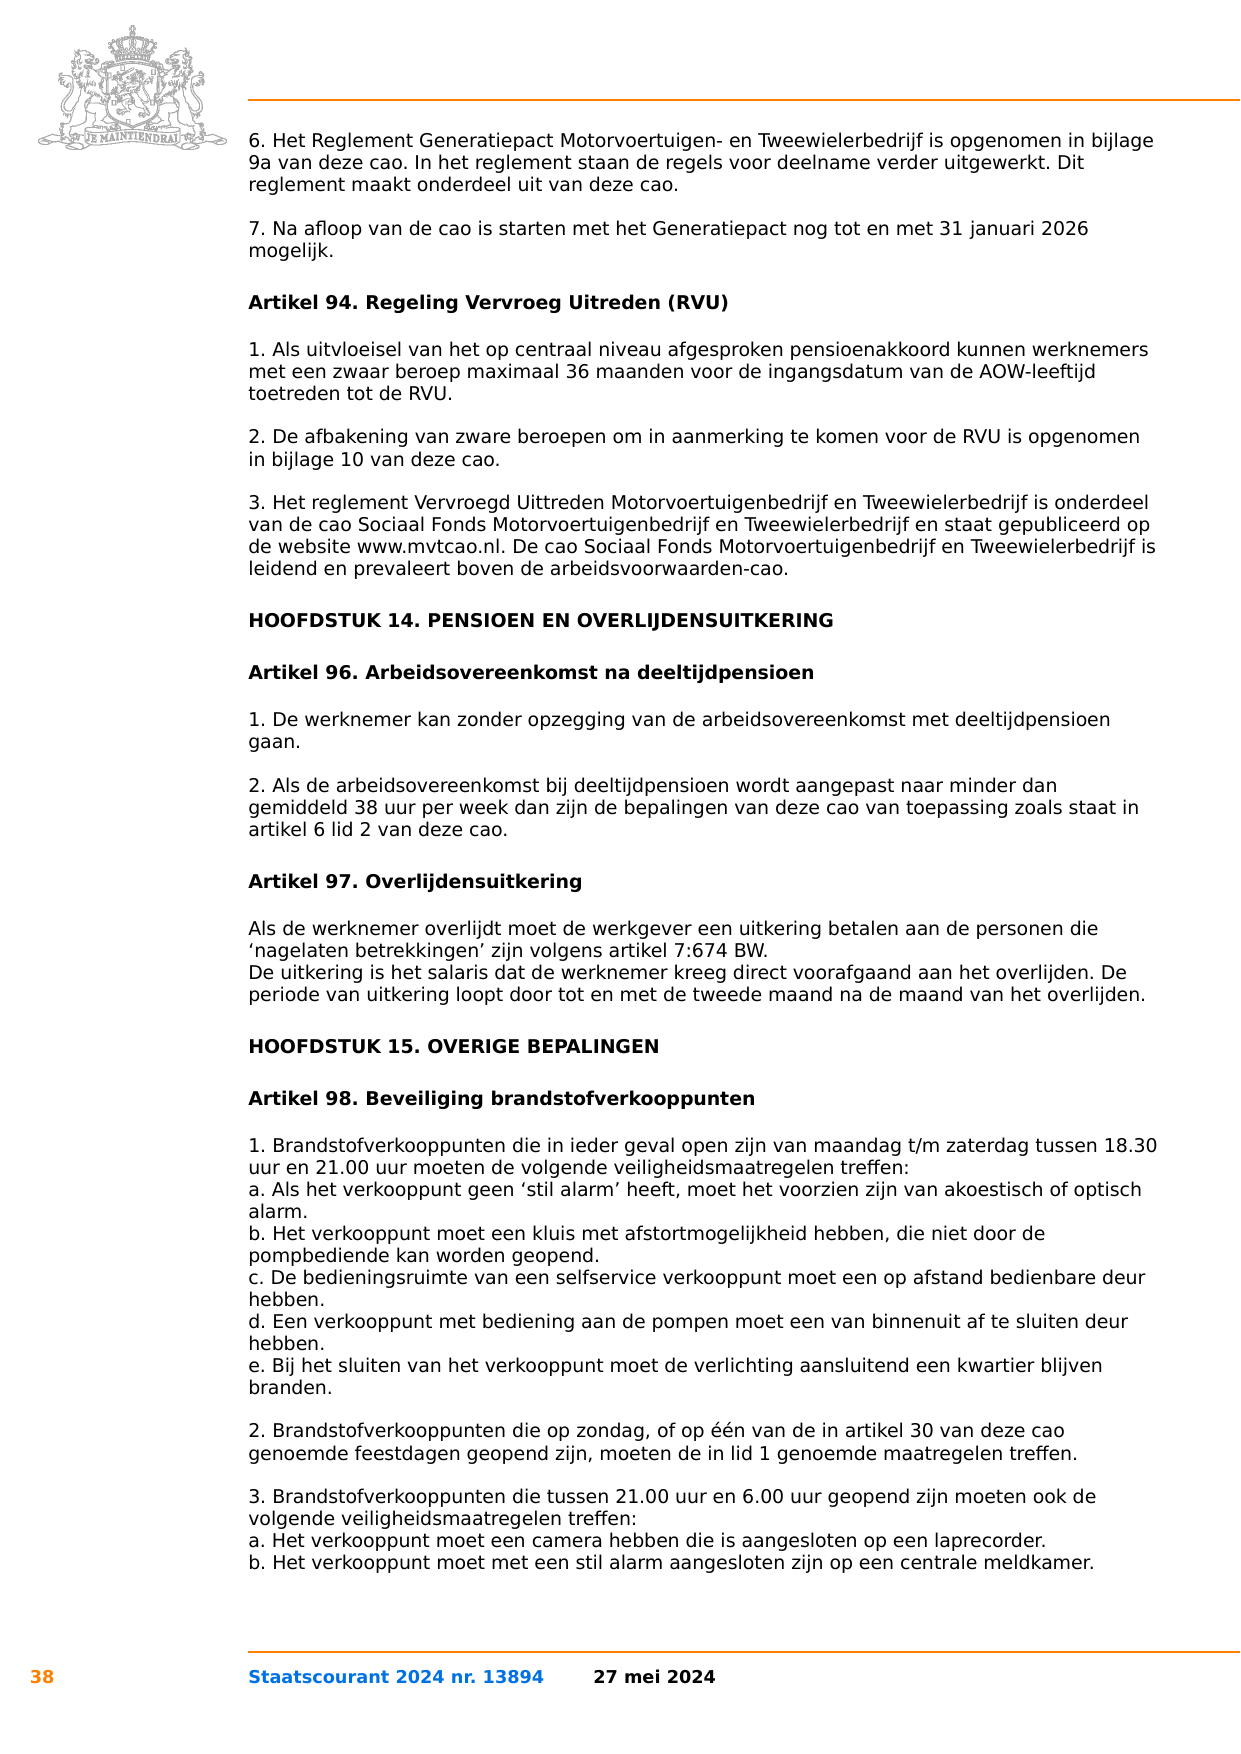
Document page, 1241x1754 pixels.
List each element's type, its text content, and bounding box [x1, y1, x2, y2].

text a. Als het verkooppunt geen ‘stil alarm’ heeft, moet het voorzien zijn van akoestisch of optisch alarm. [248, 1179, 1163, 1223]
subtitle Artikel 94. Regeling Vervroeg Uitreden (RVU) [248, 292, 1163, 314]
text b. Het verkooppunt moet met een stil alarm aangesloten zijn op een centrale meldkamer. [248, 1552, 1163, 1574]
text e. Bij het sluiten van het verkooppunt moet de verlichting aansluitend een kwartier blijven branden. [248, 1354, 1163, 1398]
text 2. De afbakening van zware beroepen om in aanmerking te komen voor de RVU is opgenomen in bijlage 10 van deze cao. [248, 426, 1163, 470]
text De uitkering is het salaris dat de werknemer kreeg direct voorafgaand aan het overlijden. De periode van uitkering loopt door tot en met de tweede maand na de maand van het overlijden. [248, 962, 1163, 1006]
text 2. Brandstofverkooppunten die op zondag, of op één van de in artikel 30 van deze cao genoemde feestdagen geopend zijn, moeten de in lid 1 genoemde maatregelen treffen. [248, 1420, 1163, 1464]
text 3. Het reglement Vervroegd Uittreden Motorvoertuigenbedrijf en Tweewielerbedrijf is onderdeel van de cao Sociaal Fonds Motorvoertuigenbedrijf en Tweewielerbedrijf en staat gepubliceerd op de website www.mvtcao.nl. De cao Sociaal Fonds Motorvoertuigenbedrijf en Tweewielerbedrijf is leidend en prevaleert boven de arbeidsvoorwaarden-cao. [248, 492, 1163, 580]
text b. Het verkooppunt moet een kluis met afstortmogelijkheid hebben, die niet door de pompbediende kan worden geopend. [248, 1223, 1163, 1267]
text 1. De werknemer kan zonder opzegging van de arbeidsovereenkomst met deeltijdpensioen gaan. [248, 709, 1163, 753]
text d. Een verkooppunt met bediening aan de pompen moet een van binnenuit af te sluiten deur hebben. [248, 1311, 1163, 1354]
text 2. Als de arbeidsovereenkomst bij deeltijdpensioen wordt aangepast naar minder dan gemiddeld 38 uur per week dan zijn de bepalingen van deze cao van toepassing zoals staat in artikel 6 lid 2 van deze cao. [248, 775, 1163, 841]
text 3. Brandstofverkooppunten die tussen 21.00 uur en 6.00 uur geopend zijn moeten ook de volgende veiligheidsmaatregelen treffen: [248, 1486, 1163, 1530]
text 7. Na afloop van de cao is starten met het Generatiepact nog tot en met 31 januari 2026 mogelijk. [248, 218, 1163, 262]
subtitle HOOFDSTUK 15. OVERIGE BEPALINGEN [248, 1036, 1163, 1058]
subtitle Artikel 98. Beveiliging brandstofverkooppunten [248, 1088, 1163, 1110]
text 1. Als uitvloeisel van het op centraal niveau afgesproken pensioenakkoord kunnen werknemers met een zwaar beroep maximaal 36 maanden voor de ingangsdatum van de AOW-leeftijd toetreden tot de RVU. [248, 339, 1163, 404]
text Als de werknemer overlijdt moet de werkgever een uitkering betalen aan de personen die ‘nagelaten betrekkingen’ zijn volgens artikel 7:674 BW. [248, 918, 1163, 962]
text 1. Brandstofverkooppunten die in ieder geval open zijn van maandag t/m zaterdag tussen 18.30 uur en 21.00 uur moeten de volgende veiligheidsmaatregelen treffen: [248, 1135, 1163, 1179]
subtitle HOOFDSTUK 14. PENSIOEN EN OVERLIJDENSUITKERING [248, 610, 1163, 632]
text c. De bedieningsruimte van een selfservice verkooppunt moet een op afstand bedienbare deur hebben. [248, 1267, 1163, 1311]
subtitle Artikel 97. Overlijdensuitkering [248, 871, 1163, 893]
text a. Het verkooppunt moet een camera hebben die is aangesloten op een laprecorder. [248, 1530, 1163, 1552]
picture [38, 25, 227, 150]
subtitle Artikel 96. Arbeidsovereenkomst na deeltijdpensioen [248, 662, 1163, 684]
text 6. Het Reglement Generatiepact Motorvoertuigen- en Tweewielerbedrijf is opgenomen in bijlage 9a van deze cao. In het reglement staan de regels voor deelname verder uitgewerkt. Dit reglement maakt onderdeel uit van deze cao. [248, 130, 1163, 196]
